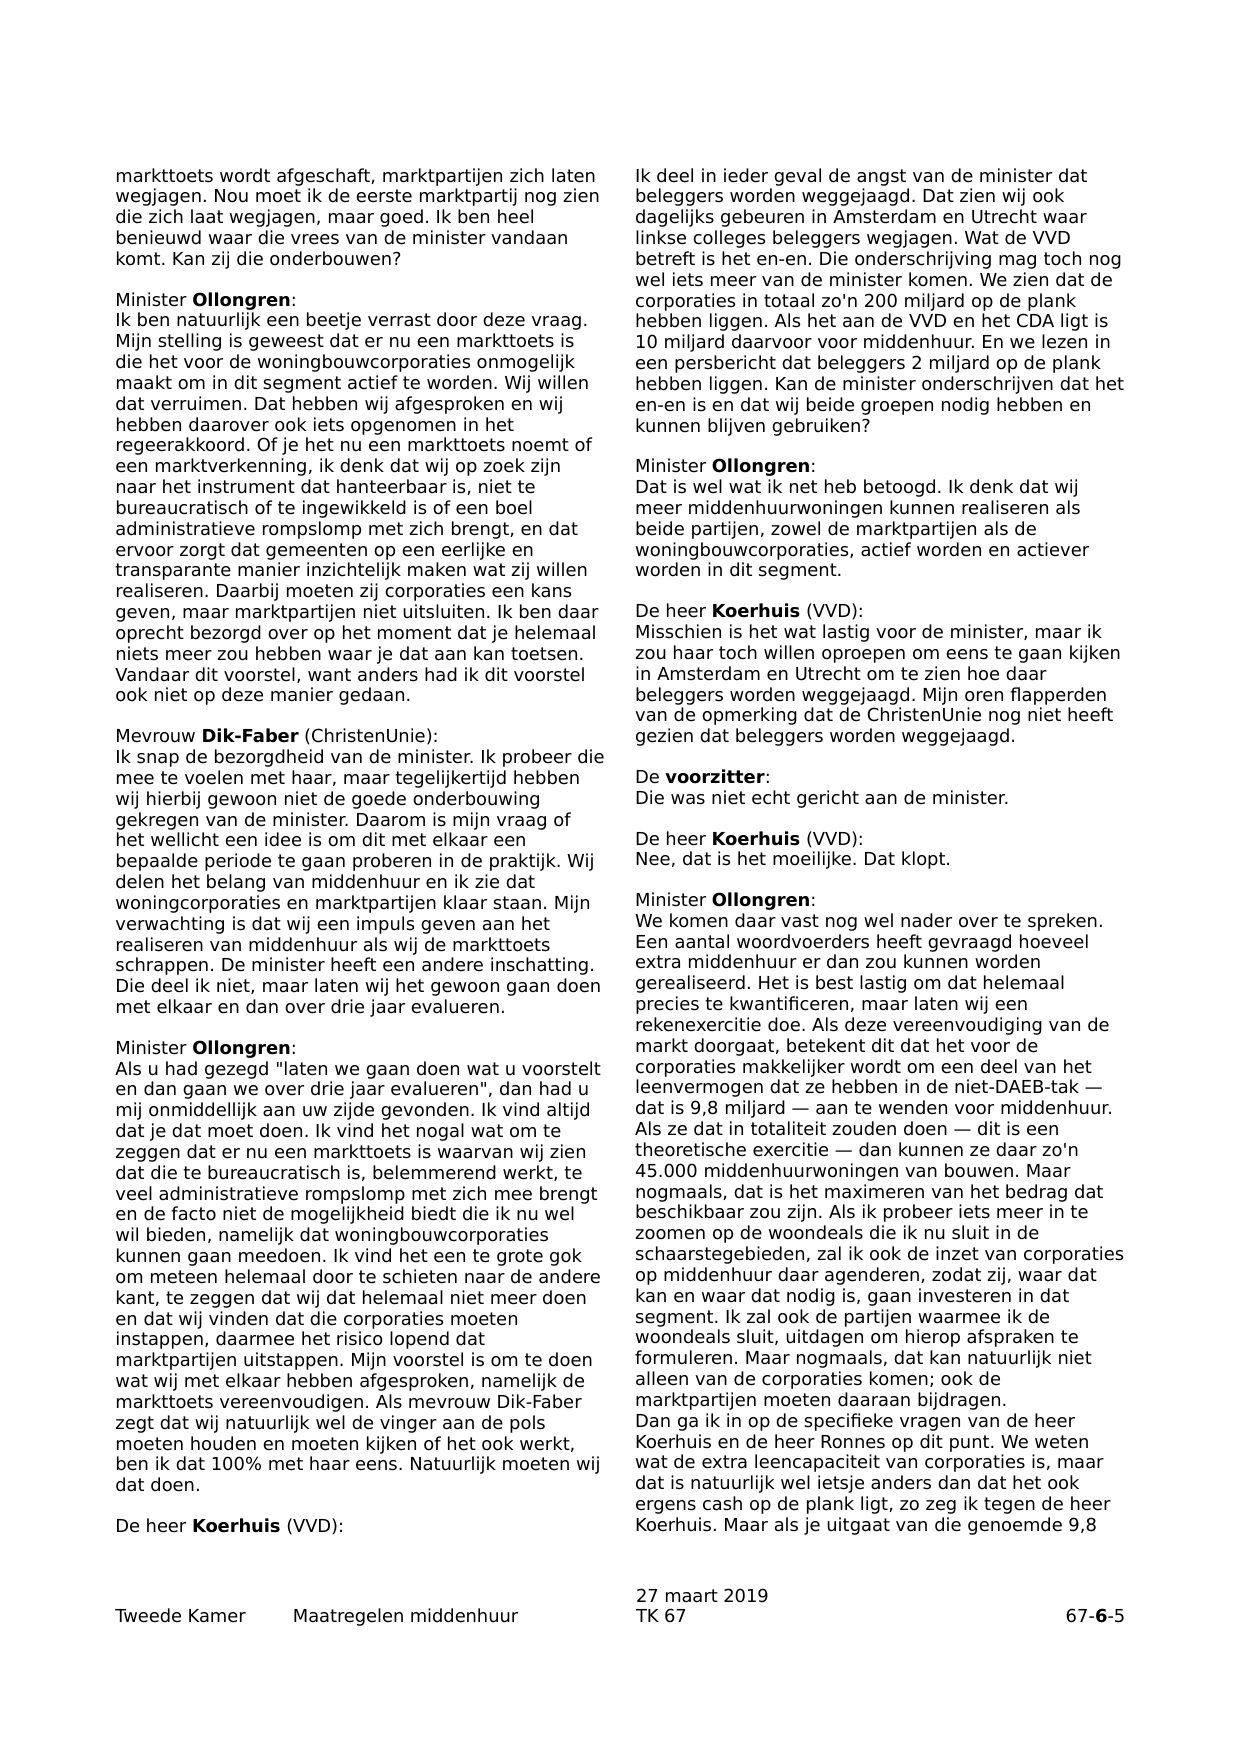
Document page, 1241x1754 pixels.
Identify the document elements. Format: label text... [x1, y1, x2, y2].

text We komen daar vast nog wel nader over te spreken. [635, 911, 1125, 931]
text Dan ga ik in op de specifieke vragen van de heer Koerhuis en de heer Ronnes op dit punt. We weten wat de extra leencapaciteit van corporaties is, maar dat is natuurlijk wel ietsje anders dan dat het ook ergens cash op de plank ligt, zo zeg ik tegen de heer Koerhuis. Maar als je uitgaat van die genoemde 9,8 [635, 1411, 1125, 1536]
text Een aantal woordvoerders heeft gevraagd hoeveel extra middenhuur er dan zou kunnen worden gerealiseerd. Het is best lastig om dat helemaal precies te kwantificeren, maar laten wij een rekenexercitie doe. Als deze vereenvoudiging van de markt doorgaat, betekent dit dat het voor de corporaties makkelijker wordt om een deel van het leenvermogen dat ze hebben in de niet-DAEB-tak — dat is 9,8 miljard — aan te wenden voor middenhuur. Als ze dat in totaliteit zouden doen — dit is een theoretische exercitie — dan kunnen ze daar zo'n 45.000 middenhuurwoningen van bouwen. Maar nogmaals, dat is het maximeren van het bedrag dat beschikbaar zou zijn. Als ik probeer iets meer in te zoomen op de woondeals die ik nu sluit in de schaarstegebieden, zal ik ook de inzet van corporaties op middenhuur daar agenderen, zodat zij, waar dat kan en waar dat nodig is, gaan investeren in dat segment. Ik zal ook de partijen waarmee ik de woondeals sluit, uitdagen om hierop afspraken te formuleren. Maar nogmaals, dat kan natuurlijk niet alleen van de corporaties komen; ook de marktpartijen moeten daaraan bijdragen. [635, 931, 1125, 1411]
text Minister Ollongren: [635, 456, 1125, 477]
text Ik deel in ieder geval de angst van de minister dat beleggers worden weggejaagd. Dat zien wij ook dagelijks gebeuren in Amsterdam en Utrecht waar linkse colleges beleggers wegjagen. Wat de VVD betreft is het en-en. Die onderschrijving mag toch nog wel iets meer van de minister komen. We zien dat de corporaties in totaal zo'n 200 miljard op de plank hebben liggen. Als het aan de VVD en het CDA ligt is 10 miljard daarvoor voor middenhuur. En we lezen in een persbericht dat beleggers 2 miljard op de plank hebben liggen. Kan de minister onderschrijven dat het en-en is en dat wij beide groepen nodig hebben en kunnen blijven gebruiken? [635, 165, 1125, 436]
text Dat is wel wat ik net heb betoogd. Ik denk dat wij meer middenhuurwoningen kunnen realiseren als beide partijen, zowel de marktpartijen als de woningbouwcorporaties, actief worden en actiever worden in dit segment. [635, 477, 1125, 581]
text Nee, dat is het moeilijke. Dat klopt. [635, 849, 1125, 870]
text Minister Ollongren: [115, 289, 605, 310]
text Minister Ollongren: [635, 890, 1125, 911]
text Ik snap de bezorgdheid van de minister. Ik probeer die mee te voelen met haar, maar tegelijkertijd hebben wij hierbij gewoon niet de goede onderbouwing gekregen van de minister. Daarom is mijn vraag of het wellicht een idee is om dit met elkaar een bepaalde periode te gaan proberen in de praktijk. Wij delen het belang van middenhuur en ik zie dat woningcorporaties en marktpartijen klaar staan. Mijn verwachting is dat wij een impuls geven aan het realiseren van middenhuur als wij de markttoets schrappen. De minister heeft een andere inschatting. Die deel ik niet, maar laten wij het gewoon gaan doen met elkaar en dan over drie jaar evalueren. [115, 747, 605, 1018]
text De voorzitter: [635, 767, 1125, 787]
text De heer Koerhuis (VVD): [635, 828, 1125, 849]
text Die was niet echt gericht aan de minister. [635, 787, 1125, 808]
text Ik ben natuurlijk een beetje verrast door deze vraag. Mijn stelling is geweest dat er nu een markttoets is die het voor de woningbouwcorporaties onmogelijk maakt om in dit segment actief te worden. Wij willen dat verruimen. Dat hebben wij afgesproken en wij hebben daarover ook iets opgenomen in het regeerakkoord. Of je het nu een markttoets noemt of een marktverkenning, ik denk dat wij op zoek zijn naar het instrument dat hanteerbaar is, niet te bureaucratisch of te ingewikkeld is of een boel administratieve rompslomp met zich brengt, en dat ervoor zorgt dat gemeenten op een eerlijke en transparante manier inzichtelijk maken wat zij willen realiseren. Daarbij moeten zij corporaties een kans geven, maar marktpartijen niet uitsluiten. Ik ben daar oprecht bezorgd over op het moment dat je helemaal niets meer zou hebben waar je dat aan kan toetsen. Vandaar dit voorstel, want anders had ik dit voorstel ook niet op deze manier gedaan. [115, 310, 605, 706]
text Mevrouw Dik-Faber (ChristenUnie): [115, 726, 605, 747]
text De heer Koerhuis (VVD): [635, 601, 1125, 622]
text De heer Koerhuis (VVD): [115, 1516, 605, 1537]
text Minister Ollongren: [115, 1038, 605, 1058]
text Misschien is het wat lastig voor de minister, maar ik zou haar toch willen oproepen om eens te gaan kijken in Amsterdam en Utrecht om te zien hoe daar beleggers worden weggejaagd. Mijn oren flapperden van de opmerking dat de ChristenUnie nog niet heeft gezien dat beleggers worden weggejaagd. [635, 622, 1125, 747]
text Als u had gezegd "laten we gaan doen wat u voorstelt en dan gaan we over drie jaar evalueren", dan had u mij onmiddellijk aan uw zijde gevonden. Ik vind altijd dat je dat moet doen. Ik vind het nogal wat om te zeggen dat er nu een markttoets is waarvan wij zien dat die te bureaucratisch is, belemmerend werkt, te veel administratieve rompslomp met zich mee brengt en de facto niet de mogelijkheid biedt die ik nu wel wil bieden, namelijk dat woningbouwcorporaties kunnen gaan meedoen. Ik vind het een te grote gok om meteen helemaal door te schieten naar de andere kant, te zeggen dat wij dat helemaal niet meer doen en dat wij vinden dat die corporaties moeten instappen, daarmee het risico lopend dat marktpartijen uitstappen. Mijn voorstel is om te doen wat wij met elkaar hebben afgesproken, namelijk de markttoets vereenvoudigen. Als mevrouw Dik-Faber zegt dat wij natuurlijk wel de vinger aan de pols moeten houden en moeten kijken of het ook werkt, ben ik dat 100% met haar eens. Natuurlijk moeten wij dat doen. [115, 1058, 605, 1496]
text markttoets wordt afgeschaft, marktpartijen zich laten wegjagen. Nou moet ik de eerste marktpartij nog zien die zich laat wegjagen, maar goed. Ik ben heel benieuwd waar die vrees van de minister vandaan komt. Kan zij die onderbouwen? [115, 165, 605, 269]
